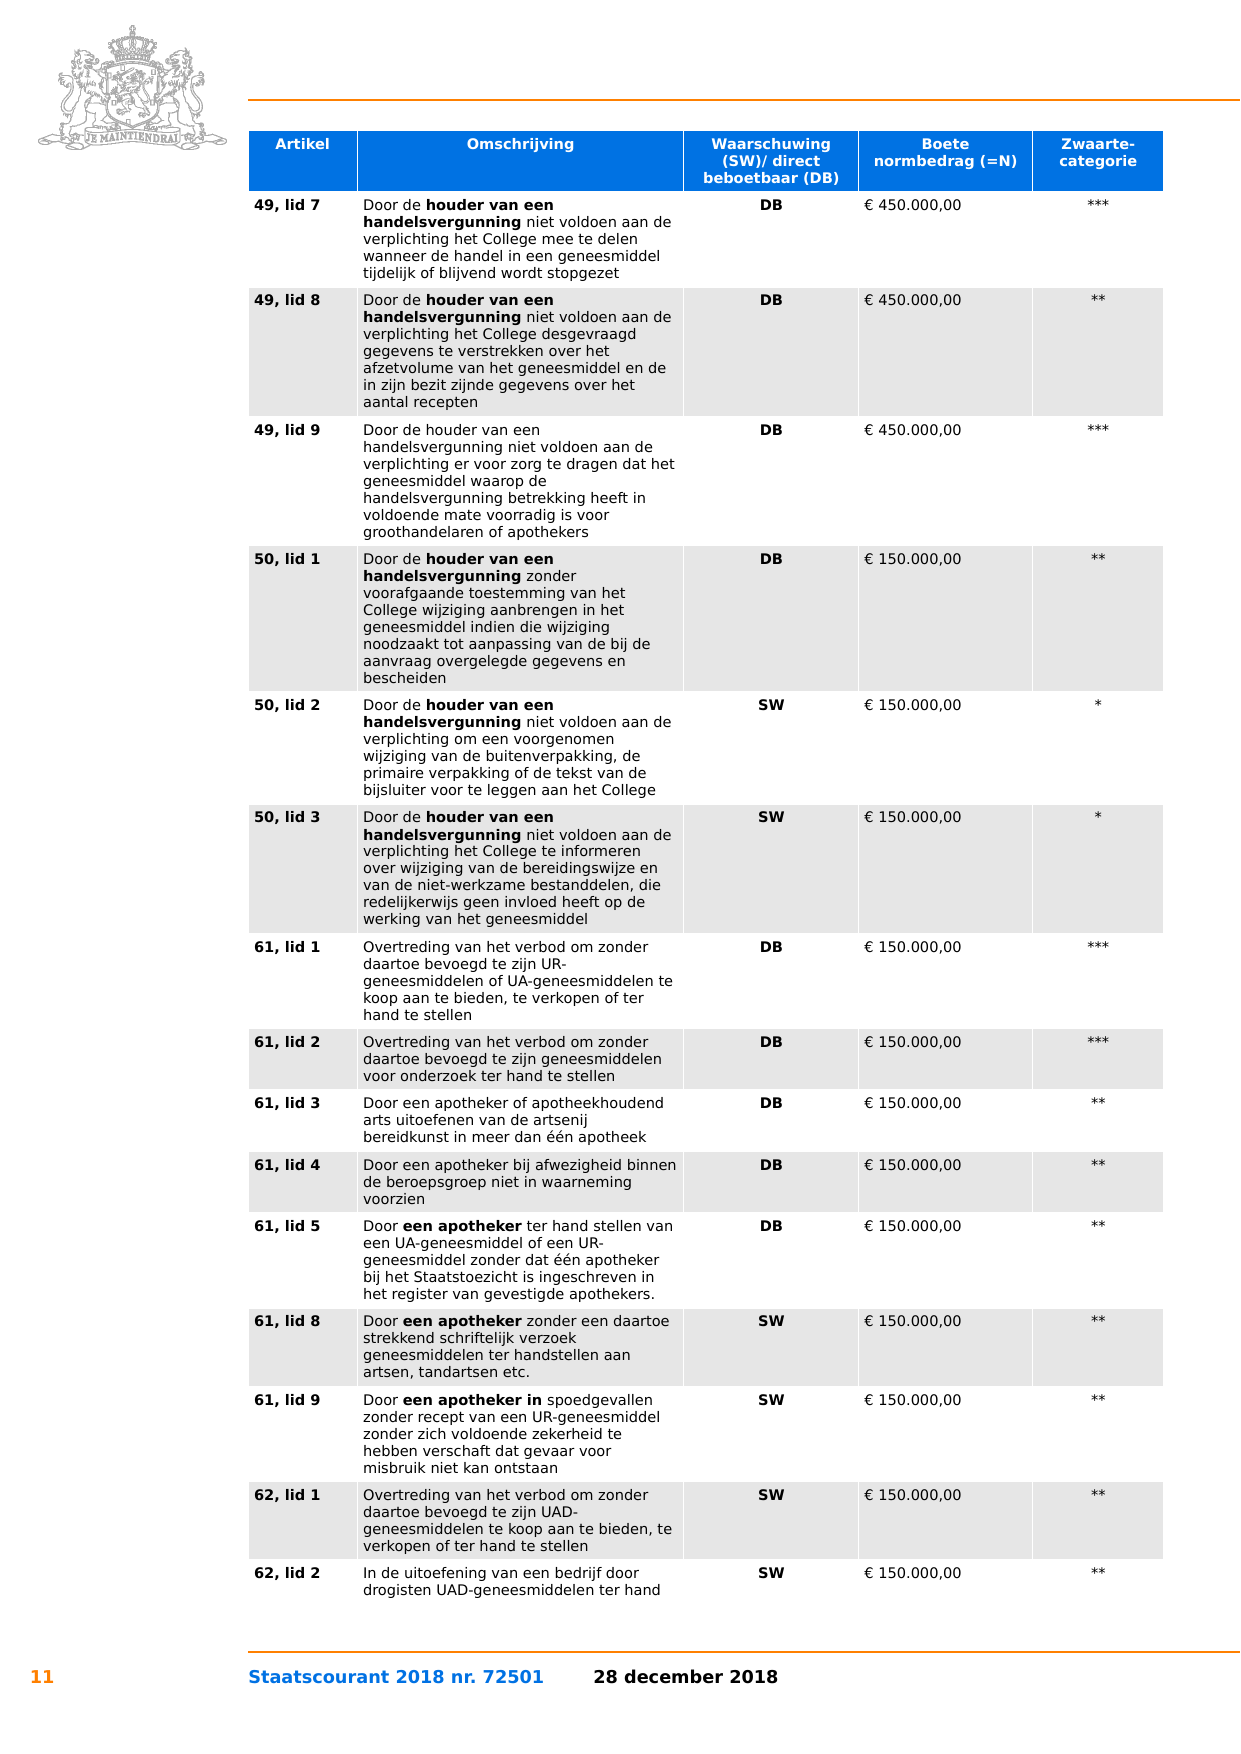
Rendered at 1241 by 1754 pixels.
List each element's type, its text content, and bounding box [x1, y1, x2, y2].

table_cell € 450.000,00 [859, 417, 1032, 545]
table_cell In de uitoefening van een bedrijf door drogisten UAD-geneesmiddelen ter hand [358, 1561, 683, 1604]
table_cell Door de houder van een handelsvergunning niet voldoen aan de verplichting het College te informeren over wijziging van de bereidingswijze en van de niet-werkzame bestanddelen, die redelijkerwijs geen invloed heeft op de werking van het geneesmiddel [358, 805, 683, 933]
table_cell Door de houder van een handelsvergunning niet voldoen aan de verplichting het College desgevraagd gegevens te verstrekken over het afzetvolume van het geneesmiddel en de in zijn bezit zijnde gegevens over het aantal recepten [358, 288, 683, 416]
table_cell € 450.000,00 [859, 192, 1032, 287]
table_cell ** [1033, 1091, 1163, 1151]
table_cell Door een apotheker zonder een daartoe strekkend schriftelijk verzoek geneesmiddelen ter handstellen aan artsen, tandartsen etc. [358, 1309, 683, 1386]
table_cell Overtreding van het verbod om zonder daartoe bevoegd te zijn geneesmiddelen voor onderzoek ter hand te stellen [358, 1029, 683, 1089]
table_cell 62, lid 2 [249, 1561, 357, 1604]
table_cell *** [1033, 1029, 1163, 1089]
table_cell 50, lid 2 [249, 693, 357, 804]
table_cell DB [684, 934, 858, 1028]
table_cell Door een apotheker bij afwezigheid binnen de beroepsgroep niet in waarneming voorzien [358, 1152, 683, 1212]
table_cell ** [1033, 1387, 1163, 1481]
table_header Zwaarte-categorie [1033, 131, 1163, 191]
table_cell *** [1033, 192, 1163, 287]
table_cell Door de houder van een handelsvergunning zonder voorafgaande toestemming van het College wijziging aanbrengen in het geneesmiddel indien die wijziging noodzaakt tot aanpassing van de bij de aanvraag overgelegde gegevens en bescheiden [358, 546, 683, 691]
table_cell € 150.000,00 [859, 1309, 1032, 1386]
table_cell ** [1033, 1213, 1163, 1308]
table_cell ** [1033, 1152, 1163, 1212]
table_cell DB [684, 1152, 858, 1212]
table_cell € 150.000,00 [859, 805, 1032, 933]
table_cell Door een apotheker ter hand stellen van een UA-geneesmiddel of een UR-geneesmiddel zonder dat één apotheker bij het Staatstoezicht is ingeschreven in het register van gevestigde apothekers. [358, 1213, 683, 1308]
table_cell 49, lid 8 [249, 288, 357, 416]
table_header Boete normbedrag (=N) [859, 131, 1032, 191]
table_cell SW [684, 805, 858, 933]
table_cell DB [684, 1091, 858, 1151]
table_cell SW [684, 1387, 858, 1481]
table_cell DB [684, 417, 858, 545]
table_cell 61, lid 9 [249, 1387, 357, 1481]
table_cell € 150.000,00 [859, 693, 1032, 804]
table_cell SW [684, 693, 858, 804]
table_cell Overtreding van het verbod om zonder daartoe bevoegd te zijn UAD-geneesmiddelen te koop aan te bieden, te verkopen of ter hand te stellen [358, 1482, 683, 1559]
table_cell *** [1033, 934, 1163, 1028]
table_header Artikel [249, 131, 357, 191]
table_cell € 150.000,00 [859, 934, 1032, 1028]
table_cell 61, lid 2 [249, 1029, 357, 1089]
table_cell 50, lid 3 [249, 805, 357, 933]
table_cell DB [684, 1213, 858, 1308]
table_cell SW [684, 1561, 858, 1604]
table_cell ** [1033, 288, 1163, 416]
table_cell € 150.000,00 [859, 1152, 1032, 1212]
table_header Omschrijving [358, 131, 683, 191]
table_cell € 150.000,00 [859, 546, 1032, 691]
table_cell Overtreding van het verbod om zonder daartoe bevoegd te zijn UR-geneesmiddelen of UA-geneesmiddelen te koop aan te bieden, te verkopen of ter hand te stellen [358, 934, 683, 1028]
table_cell 61, lid 5 [249, 1213, 357, 1308]
table_cell ** [1033, 1561, 1163, 1604]
table_cell Door een apotheker in spoedgevallen zonder recept van een UR-geneesmiddel zonder zich voldoende zekerheid te hebben verschaft dat gevaar voor misbruik niet kan ontstaan [358, 1387, 683, 1481]
table_cell 49, lid 7 [249, 192, 357, 287]
table_cell ** [1033, 546, 1163, 691]
table_cell 61, lid 8 [249, 1309, 357, 1386]
table_cell 61, lid 3 [249, 1091, 357, 1151]
table_cell € 150.000,00 [859, 1213, 1032, 1308]
table_cell DB [684, 192, 858, 287]
table_cell DB [684, 1029, 858, 1089]
table_cell Door de houder van een handelsvergunning niet voldoen aan de verplichting er voor zorg te dragen dat het geneesmiddel waarop de handelsvergunning betrekking heeft in voldoende mate voorradig is voor groothandelaren of apothekers [358, 417, 683, 545]
table_cell 62, lid 1 [249, 1482, 357, 1559]
table_cell 61, lid 1 [249, 934, 357, 1028]
table_cell € 150.000,00 [859, 1482, 1032, 1559]
table_cell 49, lid 9 [249, 417, 357, 545]
table_cell DB [684, 546, 858, 691]
table_cell € 150.000,00 [859, 1561, 1032, 1604]
table_cell € 450.000,00 [859, 288, 1032, 416]
table_cell ** [1033, 1482, 1163, 1559]
table_cell * [1033, 693, 1163, 804]
table_cell *** [1033, 417, 1163, 545]
table_header Waarschuwing (SW)/ direct beboetbaar (DB) [684, 131, 858, 191]
table_cell * [1033, 805, 1163, 933]
table_cell Door de houder van een handelsvergunning niet voldoen aan de verplichting om een voorgenomen wijziging van de buitenverpakking, de primaire verpakking of de tekst van de bijsluiter voor te leggen aan het College [358, 693, 683, 804]
table_cell DB [684, 288, 858, 416]
table_cell 61, lid 4 [249, 1152, 357, 1212]
table_cell SW [684, 1482, 858, 1559]
table_cell SW [684, 1309, 858, 1386]
table_cell € 150.000,00 [859, 1387, 1032, 1481]
table_cell Door de houder van een handelsvergunning niet voldoen aan de verplichting het College mee te delen wanneer de handel in een geneesmiddel tijdelijk of blijvend wordt stopgezet [358, 192, 683, 287]
table_cell € 150.000,00 [859, 1029, 1032, 1089]
picture [38, 25, 227, 150]
table_cell 50, lid 1 [249, 546, 357, 691]
table_cell ** [1033, 1309, 1163, 1386]
table_cell Door een apotheker of apotheekhoudend arts uitoefenen van de artsenij bereidkunst in meer dan één apotheek [358, 1091, 683, 1151]
table_cell € 150.000,00 [859, 1091, 1032, 1151]
